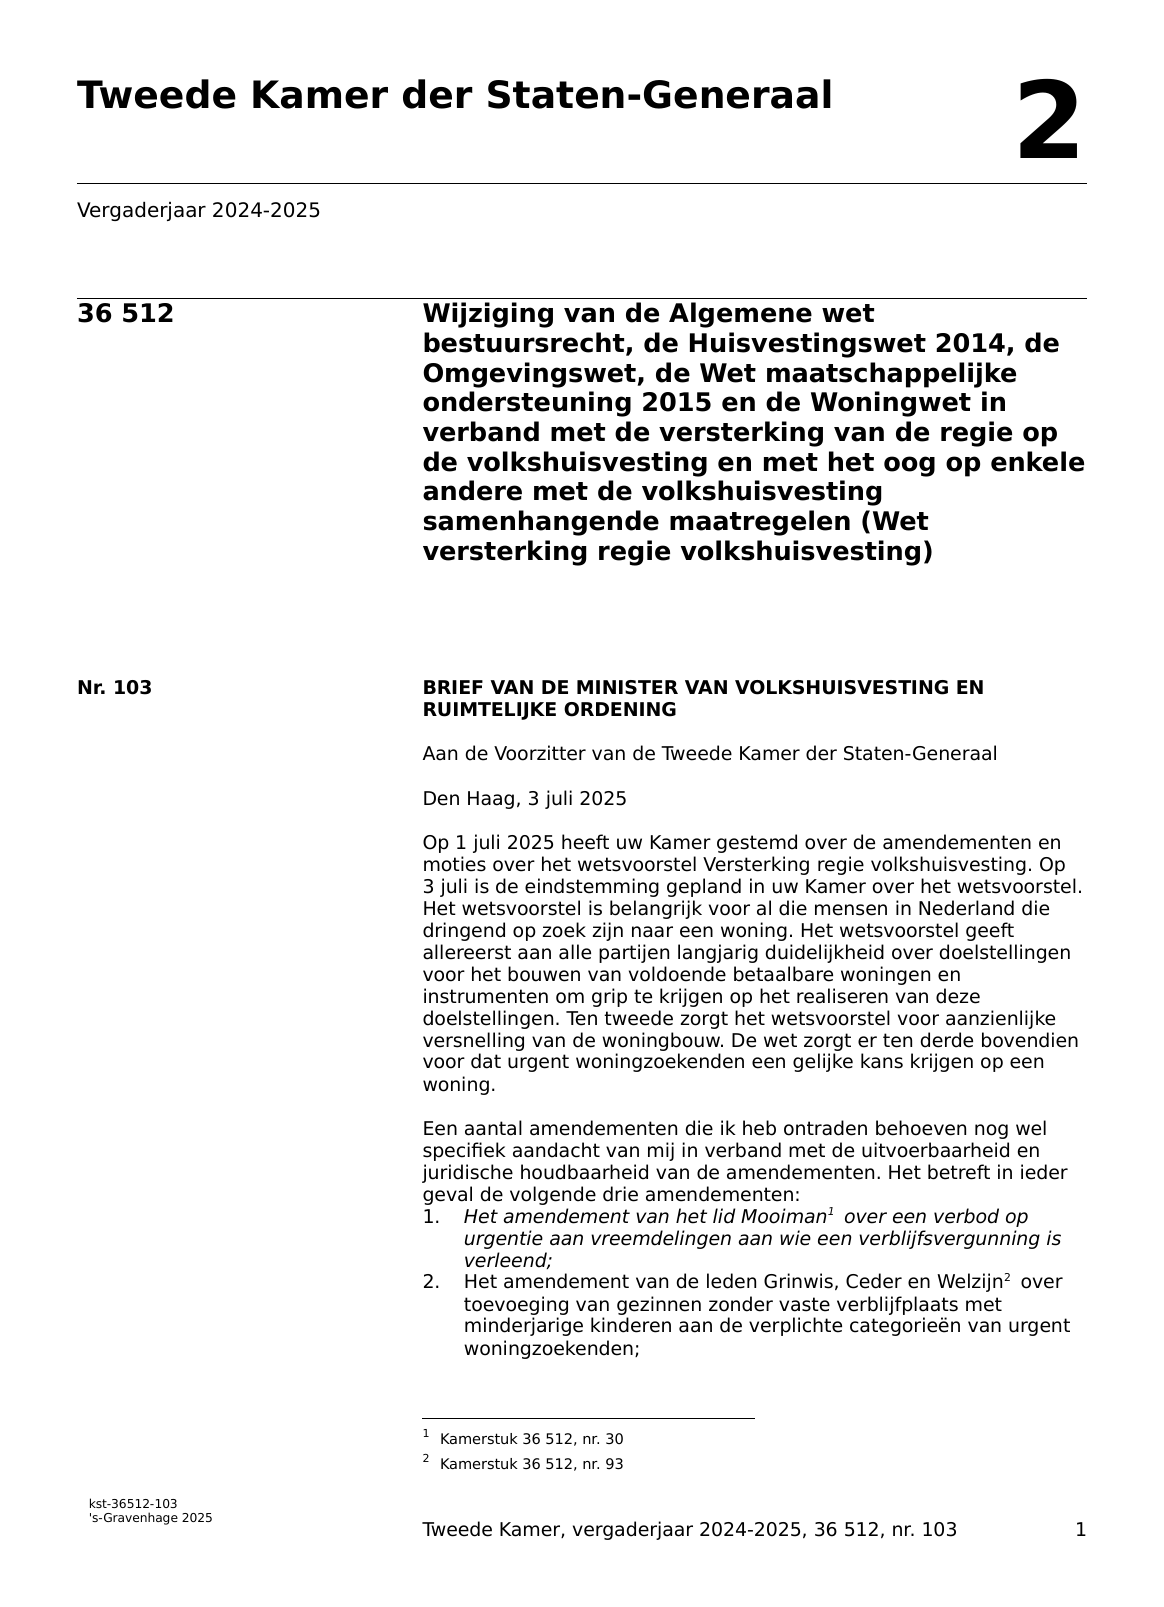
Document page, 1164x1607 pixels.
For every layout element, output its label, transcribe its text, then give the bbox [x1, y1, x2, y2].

table_header Tweede Kamer der Staten-Generaal [77, 59, 886, 183]
subtitle Nr. 103 BRIEF VAN DE MINISTER VAN VOLKSHUISVESTING EN RUIMTELIJKE ORDENING [77, 677, 1087, 721]
text kst-36512-103 [88, 1497, 323, 1511]
text 1. Het amendement van het lid Mooiman over een verbod op urgentie aan vreemdelingen aan wie een verblijfsvergunning is verleend; [422, 1206, 1087, 1271]
text Den Haag, 3 juli 2025 [422, 787, 1087, 809]
table_header 2 [886, 59, 1087, 183]
text Een aantal amendementen die ik heb ontraden behoeven nog wel specifiek aandacht van mij in verband met de uitvoerbaarheid en juridische houdbaarheid van de amendementen. Het betreft in ieder geval de volgende drie amendementen: [422, 1118, 1087, 1206]
text Aan de Voorzitter van de Tweede Kamer der Staten-Generaal [422, 743, 1087, 765]
subtitle 36 512 Wijziging van de Algemene wet bestuursrecht, de Huisvestingswet 2014, de Omgevingswet, de Wet maatschappelijke ondersteuning 2015 en de Woningwet in verband met de versterking van de regie op de volkshuisvesting en met het oog op enkele andere met de volkshuisvesting samenhangende maatregelen (Wet versterking regie volkshuisvesting) [77, 299, 1087, 566]
text Op 1 juli 2025 heeft uw Kamer gestemd over de amendementen en moties over het wetsvoorstel Versterking regie volkshuisvesting. Op 3 juli is de eindstemming gepland in uw Kamer over het wetsvoorstel. Het wetsvoorstel is belangrijk voor al die mensen in Nederland die dringend op zoek zijn naar een woning. Het wetsvoorstel geeft allereerst aan alle partijen langjarig duidelijkheid over doelstellingen voor het bouwen van voldoende betaalbare woningen en instrumenten om grip te krijgen op het realiseren van deze doelstellingen. Ten tweede zorgt het wetsvoorstel voor aanzienlijke versnelling van de woningbouw. De wet zorgt er ten derde bovendien voor dat urgent woningzoekenden een gelijke kans krijgen op een woning. [422, 832, 1087, 1095]
text 's-Gravenhage 2025 [88, 1511, 323, 1525]
table_cell Vergaderjaar 2024-2025 [77, 184, 1087, 298]
text 2. Het amendement van de leden Grinwis, Ceder en Welzijn over toevoeging van gezinnen zonder vaste verblijfplaats met minderjarige kinderen aan de verplichte categorieën van urgent woningzoekenden; [422, 1271, 1087, 1359]
text Kamerstuk 36 512, nr. 30 [422, 1427, 1087, 1449]
text Kamerstuk 36 512, nr. 93 [422, 1452, 1087, 1474]
